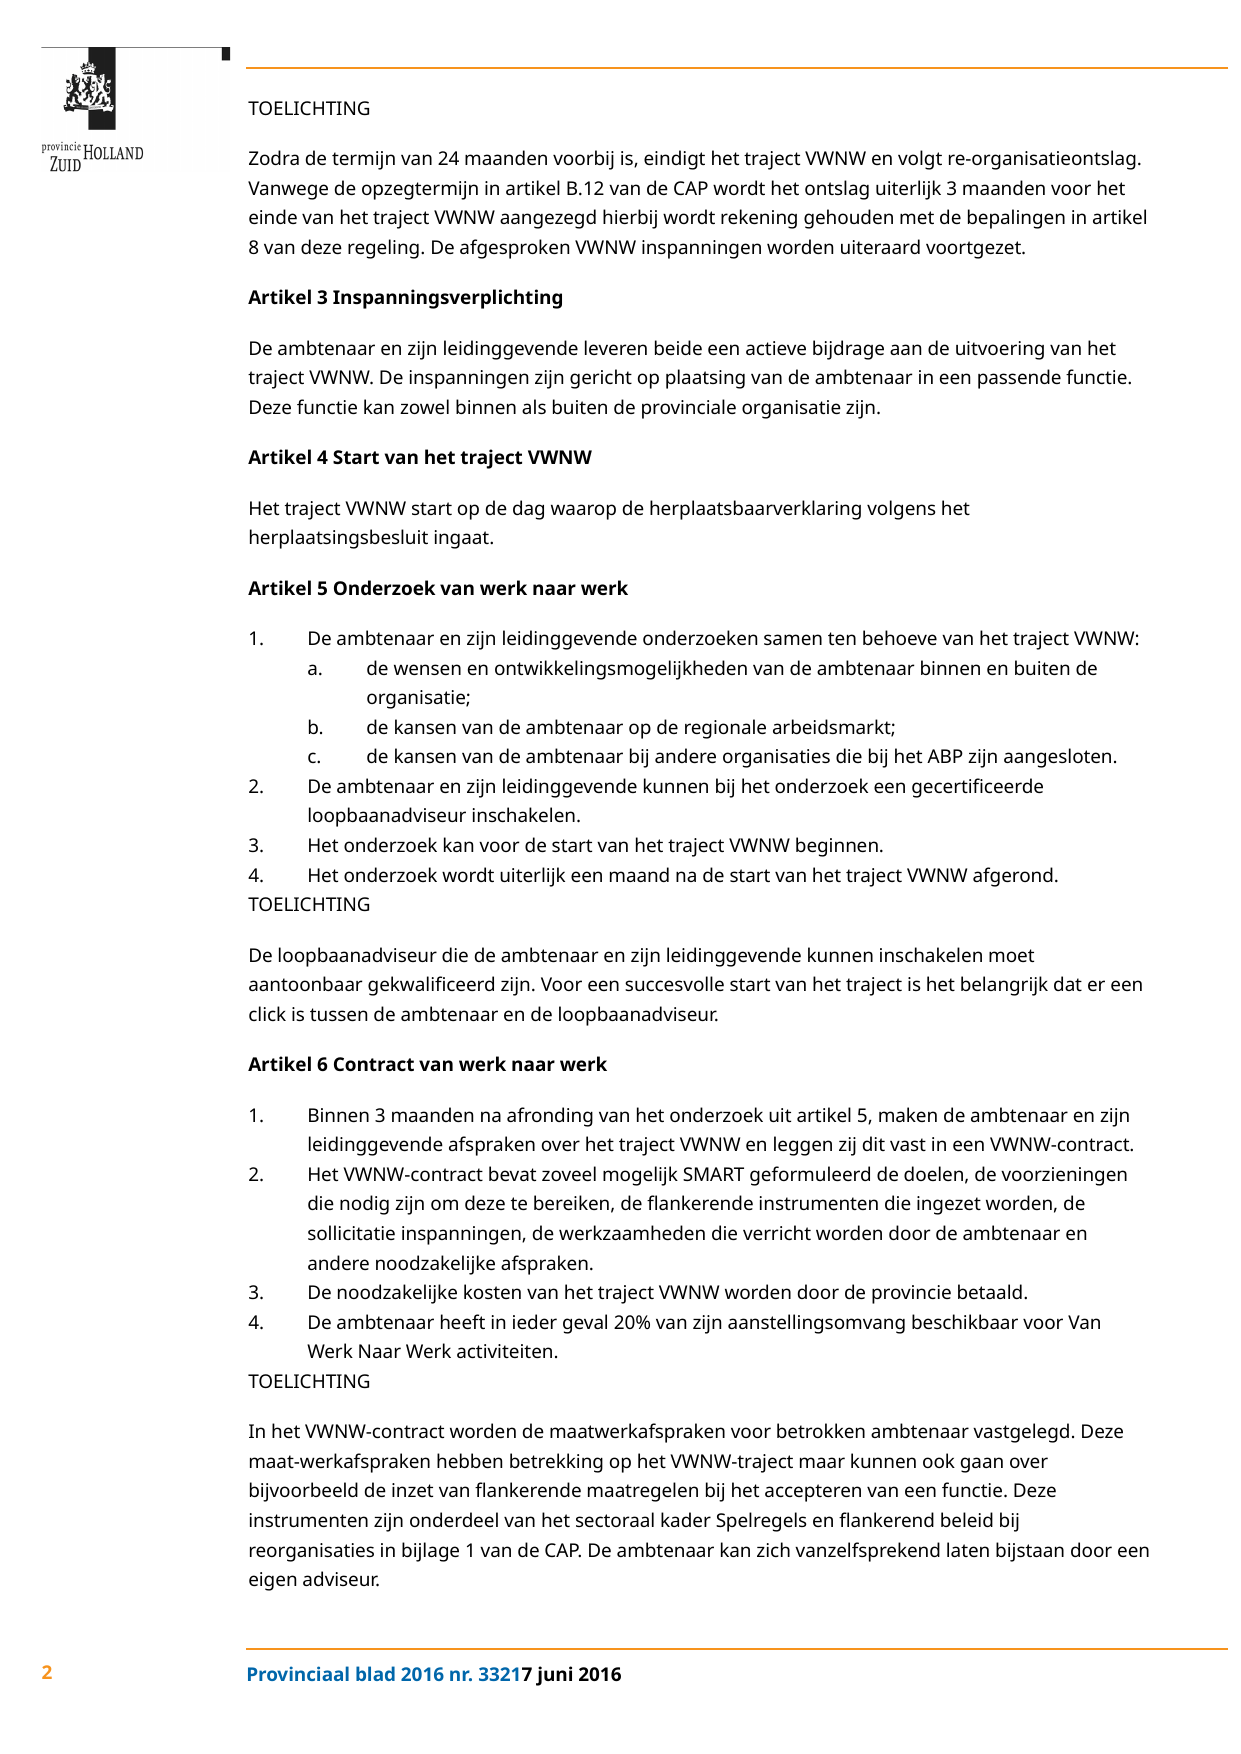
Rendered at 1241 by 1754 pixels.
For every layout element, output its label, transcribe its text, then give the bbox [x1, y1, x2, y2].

text Artikel 6 Contract van werk naar werk [248, 1051, 1152, 1077]
list Het onderzoek wordt uiterlijk een maand na de start van het traject VWNW afgerond. [248, 862, 1152, 888]
text TOELICHTING [248, 1368, 1152, 1394]
text Het traject VWNW start op de dag waarop de herplaatsbaarverklaring volgens het herplaatsingsbesluit ingaat. [248, 495, 1152, 550]
text TOELICHTING [248, 95, 1152, 121]
list De noodzakelijke kosten van het traject VWNW worden door de provincie betaald. [248, 1279, 1152, 1305]
list Het VWNW-contract bevat zoveel mogelijk SMART geformuleerd de doelen, de voorzieningen die nodig zijn om deze te bereiken, de flankerende instrumenten die ingezet worden, de sollicitatie inspanningen, de werkzaamheden die verricht worden door de ambtenaar en andere noodzakelijke afspraken. [248, 1161, 1152, 1276]
text De loopbaanadviseur die de ambtenaar en zijn leidinggevende kunnen inschakelen moet aantoonbaar gekwalificeerd zijn. Voor een succesvolle start van het traject is het belangrijk dat er een click is tussen de ambtenaar en de loopbaanadviseur. [248, 942, 1152, 1027]
picture [41, 47, 231, 172]
list de kansen van de ambtenaar bij andere organisaties die bij het ABP zijn aangesloten. [307, 743, 1152, 769]
list Het onderzoek kan voor de start van het traject VWNW beginnen. [248, 832, 1152, 858]
text In het VWNW-contract worden de maatwerkafspraken voor betrokken ambtenaar vastgelegd. Deze maat-werkafspraken hebben betrekking op het VWNW-traject maar kunnen ook gaan over bijvoorbeeld de inzet van flankerende maatregelen bij het accepteren van een functie. Deze instrumenten zijn onderdeel van het sectoraal kader Spelregels en flankerend beleid bij reorganisaties in bijlage 1 van de CAP. De ambtenaar kan zich vanzelfsprekend laten bijstaan door een eigen adviseur. [248, 1418, 1152, 1592]
list De ambtenaar heeft in ieder geval 20% van zijn aanstellingsomvang beschikbaar voor Van Werk Naar Werk activiteiten. [248, 1309, 1152, 1364]
text Zodra de termijn van 24 maanden voorbij is, eindigt het traject VWNW en volgt re-organisatieontslag. Vanwege de opzegtermijn in artikel B.12 van de CAP wordt het ontslag uiterlijk 3 maanden voor het einde van het traject VWNW aangezegd hierbij wordt rekening gehouden met de bepalingen in artikel 8 van deze regeling. De afgesproken VWNW inspanningen worden uiteraard voortgezet. [248, 145, 1152, 260]
list Binnen 3 maanden na afronding van het onderzoek uit artikel 5, maken de ambtenaar en zijn leidinggevende afspraken over het traject VWNW en leggen zij dit vast in een VWNW-contract. [248, 1102, 1152, 1157]
list De ambtenaar en zijn leidinggevende onderzoeken samen ten behoeve van het traject VWNW: [248, 625, 1152, 651]
list De ambtenaar en zijn leidinggevende kunnen bij het onderzoek een gecertificeerde loopbaanadviseur inschakelen. [248, 773, 1152, 828]
text TOELICHTING [248, 891, 1152, 917]
list de wensen en ontwikkelingsmogelijkheden van de ambtenaar binnen en buiten de organisatie; [307, 655, 1152, 710]
text Artikel 3 Inspanningsverplichting [248, 284, 1152, 310]
list de kansen van de ambtenaar op de regionale arbeidsmarkt; [307, 714, 1152, 740]
text Artikel 4 Start van het traject VWNW [248, 444, 1152, 470]
text De ambtenaar en zijn leidinggevende leveren beide een actieve bijdrage aan de uitvoering van het traject VWNW. De inspanningen zijn gericht op plaatsing van de ambtenaar in een passende functie. Deze functie kan zowel binnen als buiten de provinciale organisatie zijn. [248, 335, 1152, 420]
text Artikel 5 Onderzoek van werk naar werk [248, 575, 1152, 601]
